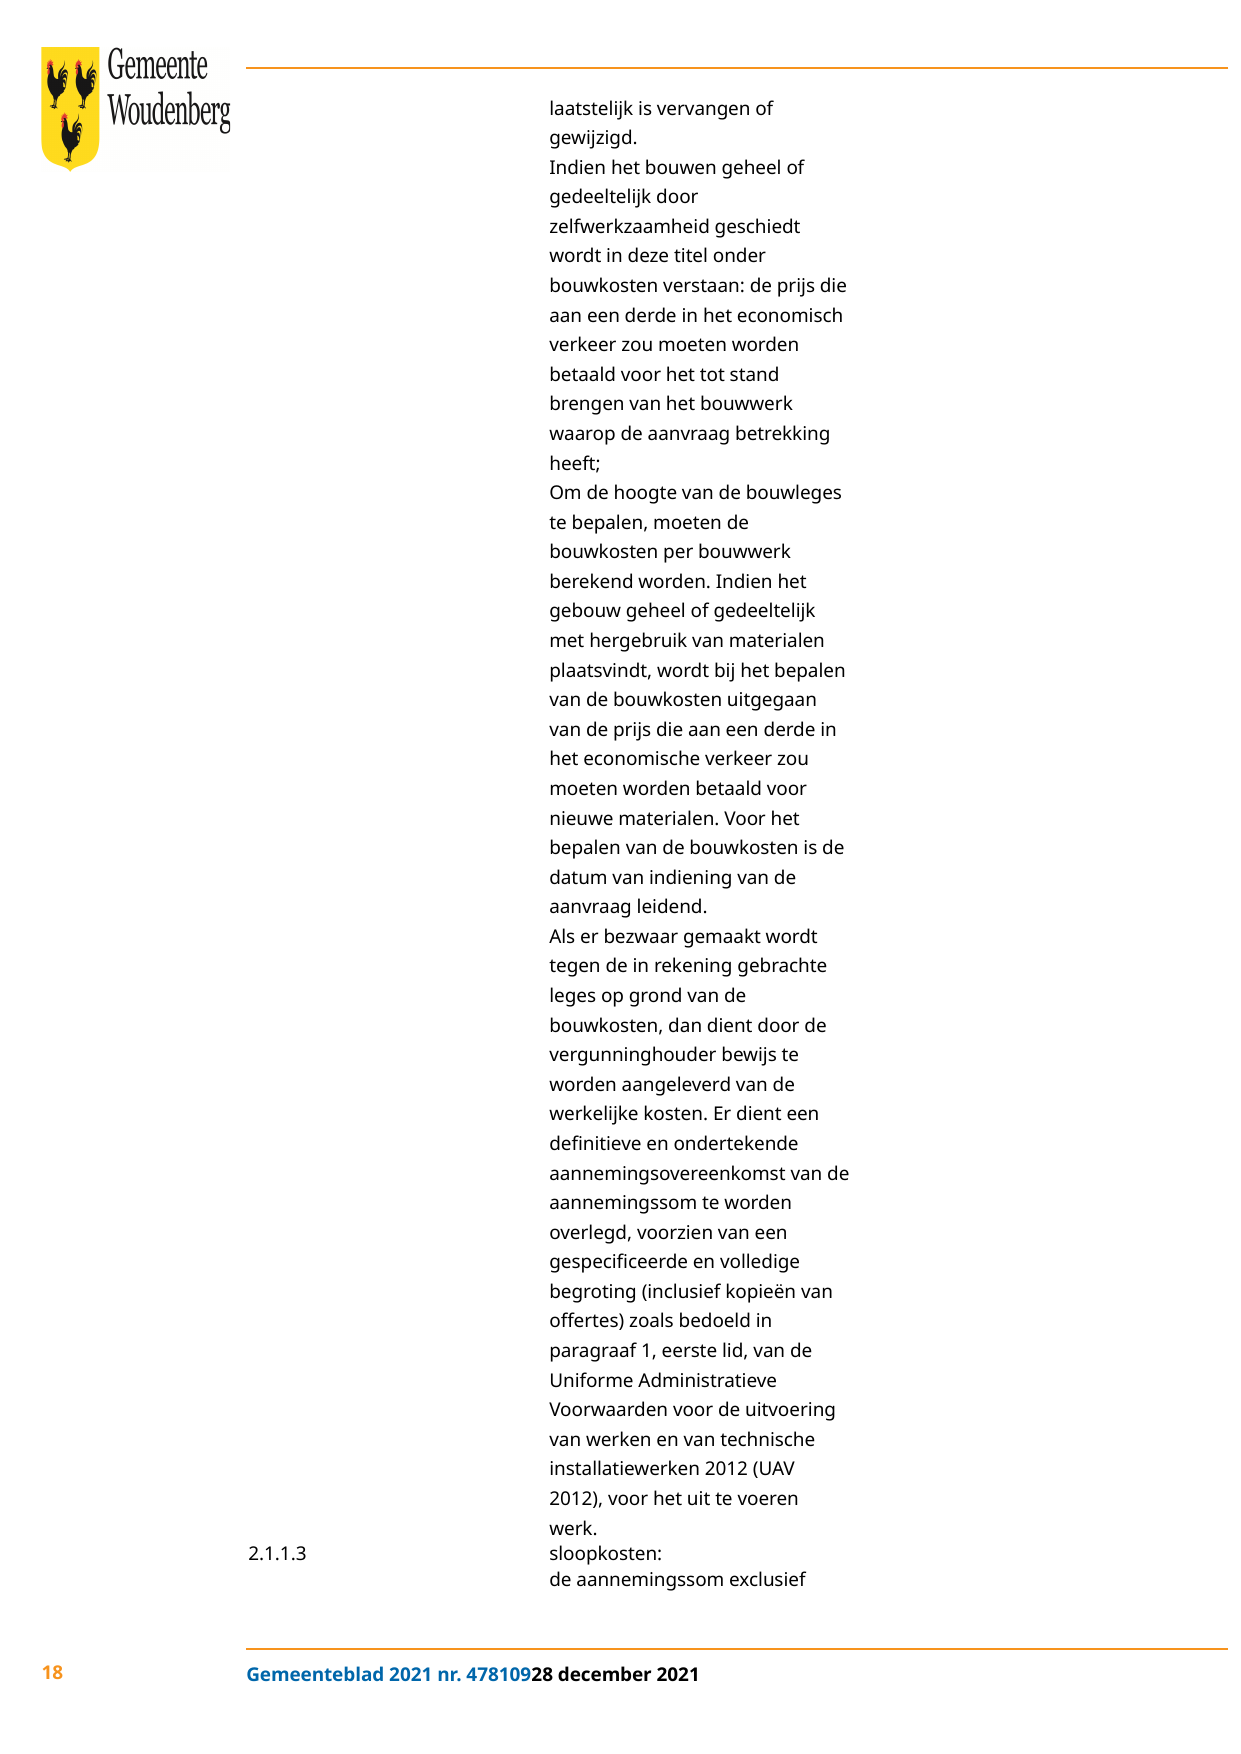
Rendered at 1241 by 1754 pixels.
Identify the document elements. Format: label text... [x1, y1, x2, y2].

table_cell laatstelijk is vervangen of gewijzigd. Indien het bouwen geheel of gedeeltelijk door zelfwerkzaamheid geschiedt wordt in deze titel onder bouwkosten verstaan: de prijs die aan een derde in het economisch verkeer zou moeten worden betaald voor het tot stand brengen van het bouwwerk waarop de aanvraag betrekking heeft; Om de hoogte van de bouwleges te bepalen, moeten de bouwkosten per bouwwerk berekend worden. Indien het gebouw geheel of gedeeltelijk met hergebruik van materialen plaatsvindt, wordt bij het bepalen van de bouwkosten uitgegaan van de prijs die aan een derde in het economische verkeer zou moeten worden betaald voor nieuwe materialen. Voor het bepalen van de bouwkosten is de datum van indiening van de aanvraag leidend. Als er bezwaar gemaakt wordt tegen de in rekening gebrachte leges op grond van de bouwkosten, dan dient door de vergunninghouder bewijs te worden aangeleverd van de werkelijke kosten. Er dient een definitieve en ondertekende aannemingsovereenkomst van de aannemingssom te worden overlegd, voorzien van een gespecificeerde en volledige begroting (inclusief kopieën van offertes) zoals bedoeld in paragraaf 1, eerste lid, van de Uniforme Administratieve Voorwaarden voor de uitvoering van werken en van technische installatiewerken 2012 (UAV 2012), voor het uit te voeren werk. [549, 95, 850, 1541]
table_cell [850, 1566, 1152, 1592]
table_cell [850, 1541, 1152, 1566]
table_cell [248, 95, 549, 1541]
table_cell 2.1.1.3 [248, 1541, 549, 1566]
table_cell sloopkosten: [549, 1541, 850, 1566]
table_cell [248, 1566, 549, 1592]
table_cell [850, 95, 1152, 1541]
picture [41, 47, 231, 172]
table_cell de aannemingssom exclusief [549, 1566, 850, 1592]
